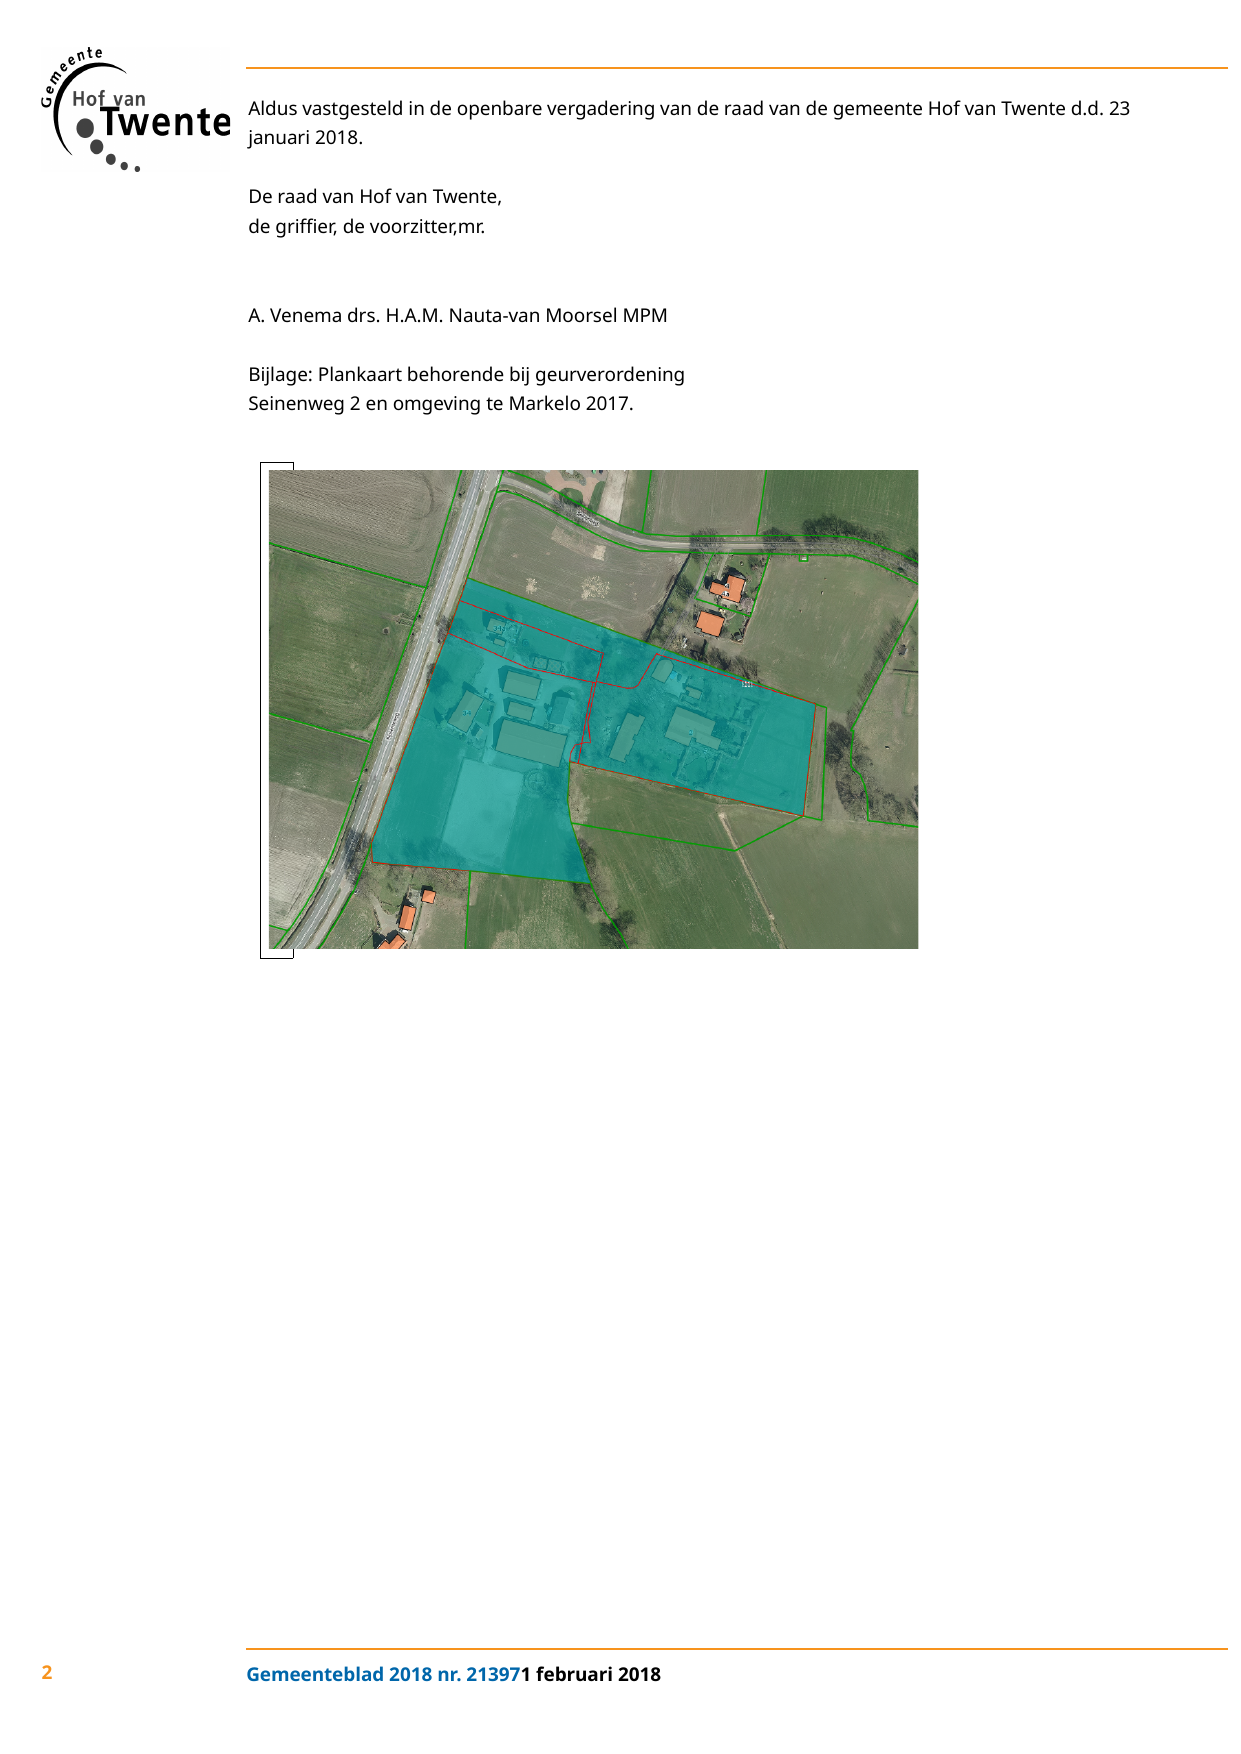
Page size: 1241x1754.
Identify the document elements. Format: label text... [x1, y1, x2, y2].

text A. Venema drs. H.A.M. Nauta-van Moorsel MPM [248, 302, 1152, 328]
text De raad van Hof van Twente, [248, 183, 1152, 209]
picture [268, 470, 919, 949]
text de griffier, de voorzitter,mr. [248, 213, 1152, 239]
text Bijlage: Plankaart behorende bij geurverordening [248, 361, 1152, 387]
text Seinenweg 2 en omgeving te Markelo 2017. [248, 391, 1152, 416]
picture [41, 47, 231, 172]
text Aldus vastgesteld in de openbare vergadering van de raad van de gemeente Hof van Twente d.d. 23 januari 2018. [248, 95, 1152, 150]
